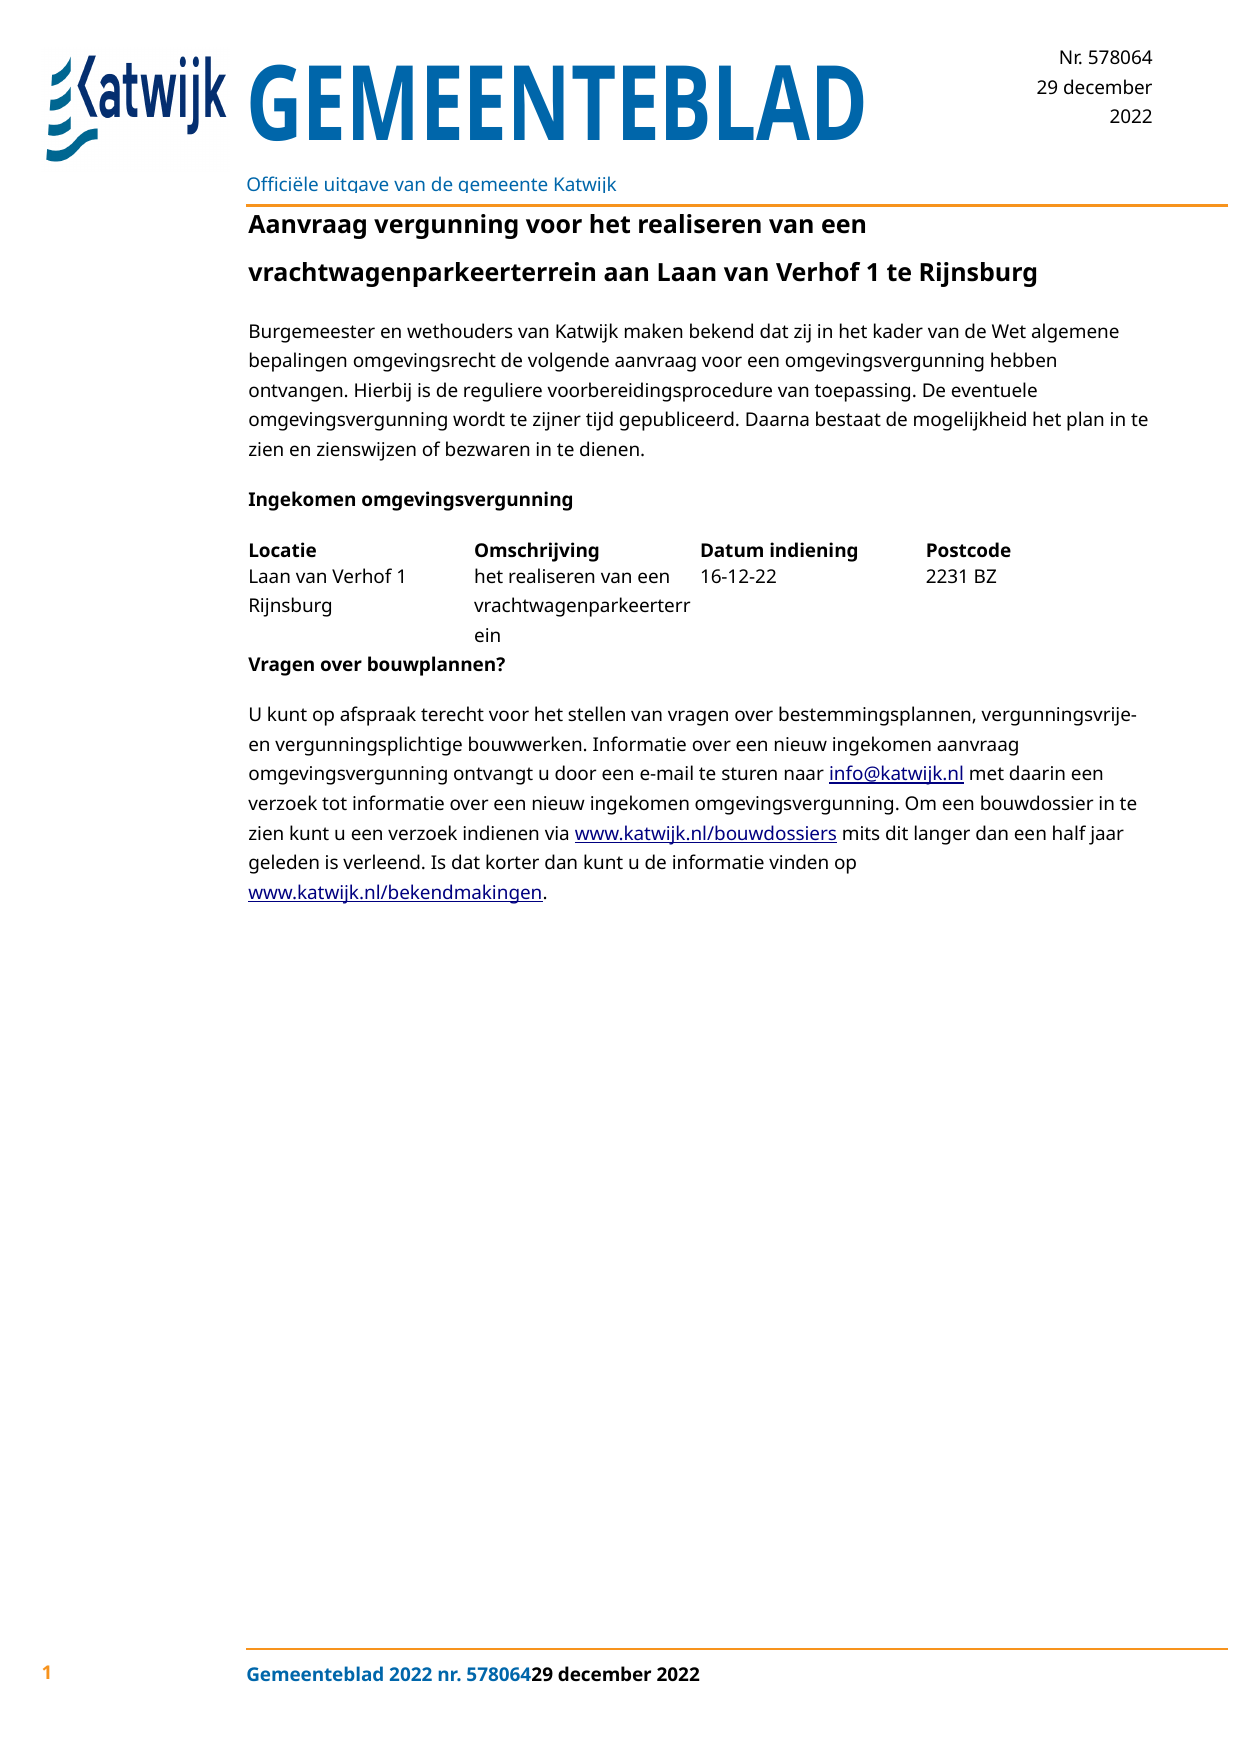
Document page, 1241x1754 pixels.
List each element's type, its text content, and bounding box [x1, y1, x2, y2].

text U kunt op afspraak terecht voor het stellen van vragen over bestemmingsplannen, vergunningsvrije- en vergunningsplichtige bouwwerken. Informatie over een nieuw ingekomen aanvraag omgevingsvergunning ontvangt u door een e-mail te sturen naar info@katwijk.nl met daarin een verzoek tot informatie over een nieuw ingekomen omgevingsvergunning. Om een bouwdossier in te zien kunt u een verzoek indienen via www.katwijk.nl/bouwdossiers mits dit langer dan een half jaar geleden is verleend. Is dat korter dan kunt u de informatie vinden op www.katwijk.nl/bekendmakingen. [248, 701, 1152, 905]
table_header Datum indiening [700, 537, 926, 563]
text Vragen over bouwplannen? [248, 651, 1152, 677]
text Burgemeester en wethouders van Katwijk maken bekend dat zij in het kader van de Wet algemene bepalingen omgevingsrecht de volgende aanvraag voor een omgevingsvergunning hebben ontvangen. Hierbij is de reguliere voorbereidingsprocedure van toepassing. De eventuele omgevingsvergunning wordt te zijner tijd gepubliceerd. Daarna bestaat de mogelijkheid het plan in te zien en zienswijzen of bezwaren in te dienen. [248, 318, 1152, 462]
table_cell 2231 BZ [926, 563, 1152, 648]
table_cell Laan van Verhof 1 Rijnsburg [248, 563, 474, 648]
table_cell het realiseren van een vrachtwagenparkeerterrein [474, 563, 700, 648]
picture [41, 47, 231, 172]
text Ingekomen omgevingsvergunning [248, 487, 1152, 512]
table_header Locatie [248, 537, 474, 563]
table_cell 16-12-22 [700, 563, 926, 648]
table_header Postcode [926, 537, 1152, 563]
table_header Omschrijving [474, 537, 700, 563]
text Aanvraag vergunning voor het realiseren van een vrachtwagenparkeerterrein aan Laan van Verhof 1 te Rijnsburg [248, 207, 1152, 288]
